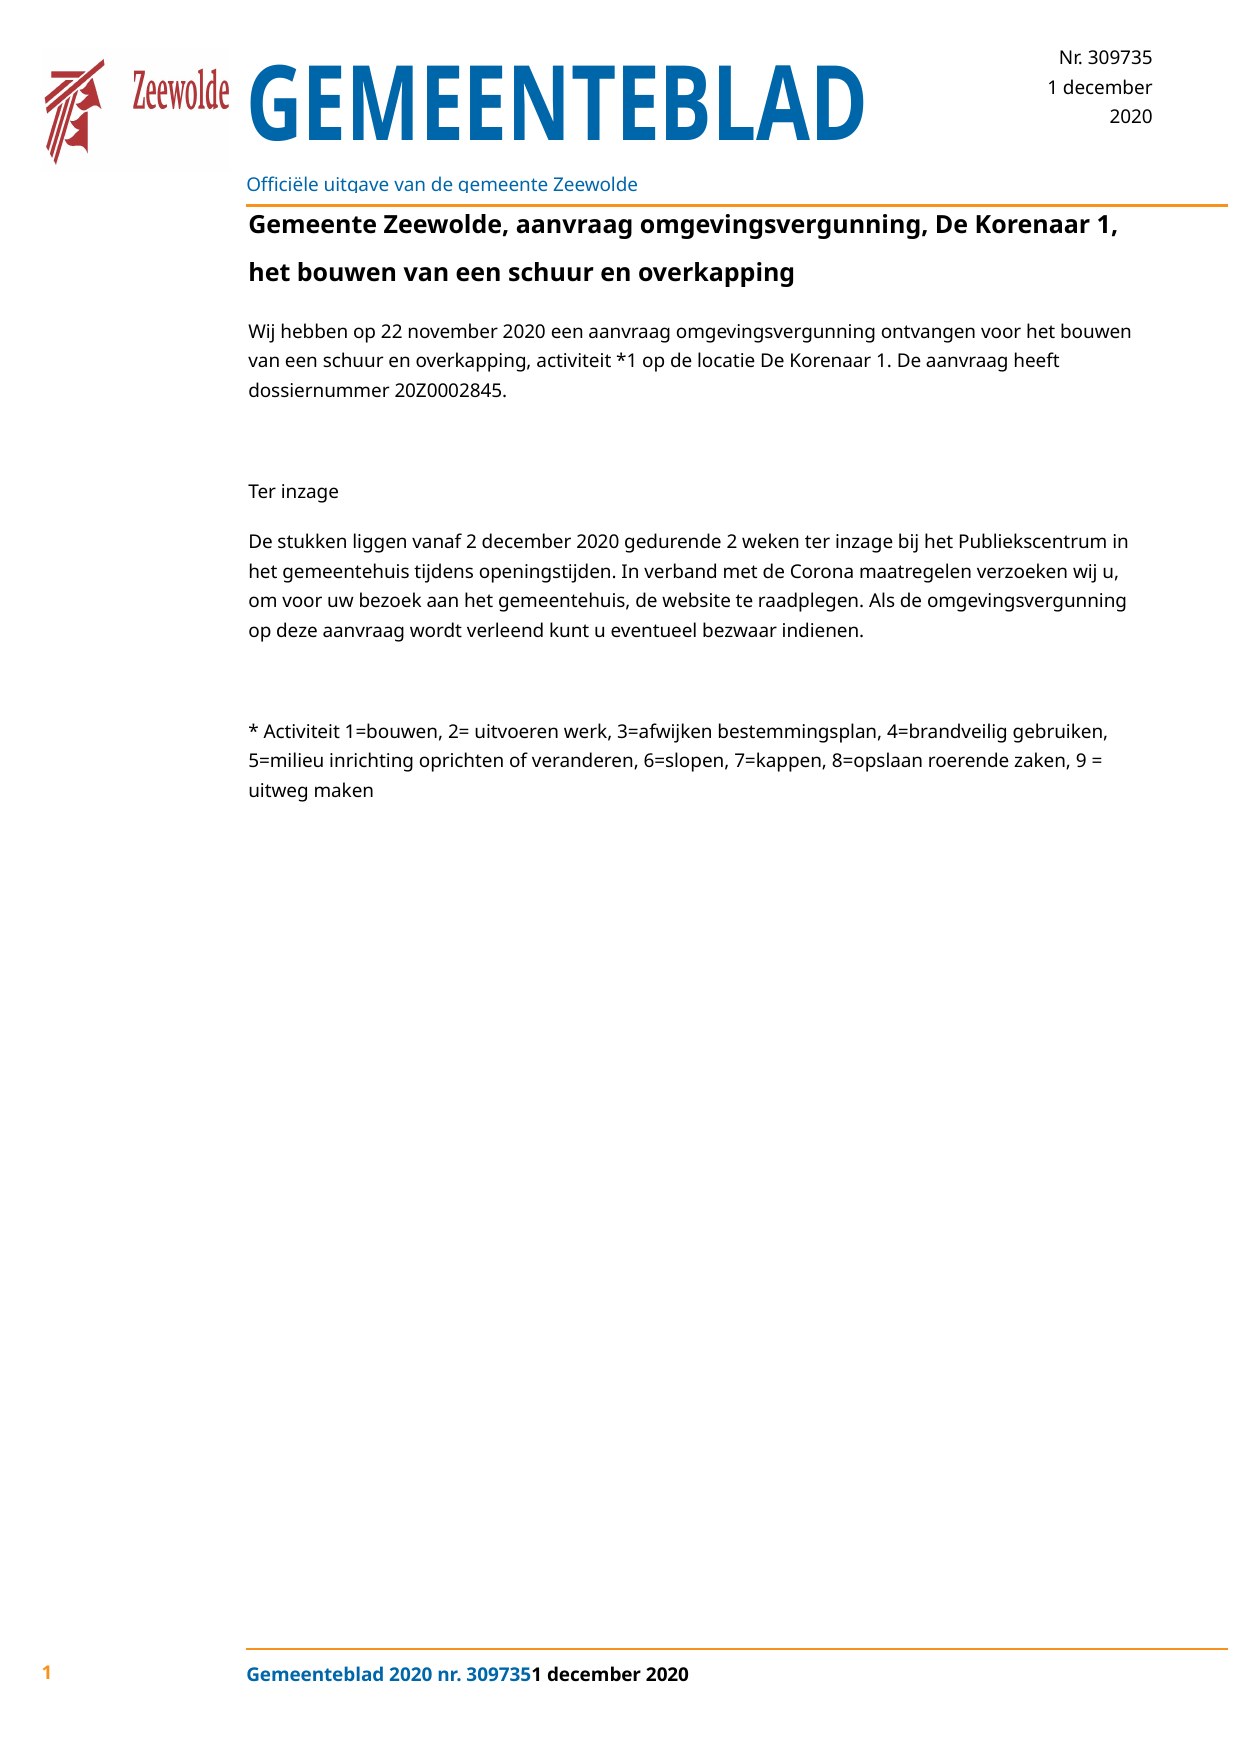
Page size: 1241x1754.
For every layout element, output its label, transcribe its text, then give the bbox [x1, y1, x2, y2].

text * Activiteit 1=bouwen, 2= uitvoeren werk, 3=afwijken bestemmingsplan, 4=brandveilig gebruiken, 5=milieu inrichting oprichten of veranderen, 6=slopen, 7=kappen, 8=opslaan roerende zaken, 9 = uitweg maken [248, 718, 1152, 803]
text Gemeente Zeewolde, aanvraag omgevingsvergunning, De Korenaar 1, het bouwen van een schuur en overkapping [248, 207, 1152, 288]
text De stukken liggen vanaf 2 december 2020 gedurende 2 weken ter inzage bij het Publiekscentrum in het gemeentehuis tijdens openingstijden. In verband met de Corona maatregelen verzoeken wij u, om voor uw bezoek aan het gemeentehuis, de website te raadplegen. Als de omgevingsvergunning op deze aanvraag wordt verleend kunt u eventueel bezwaar indienen. [248, 528, 1152, 643]
text Wij hebben op 22 november 2020 een aanvraag omgevingsvergunning ontvangen voor het bouwen van een schuur en overkapping, activiteit *1 op de locatie De Korenaar 1. De aanvraag heeft dossiernummer 20Z0002845. [248, 318, 1152, 403]
picture [41, 47, 231, 172]
text Ter inzage [248, 478, 1152, 504]
